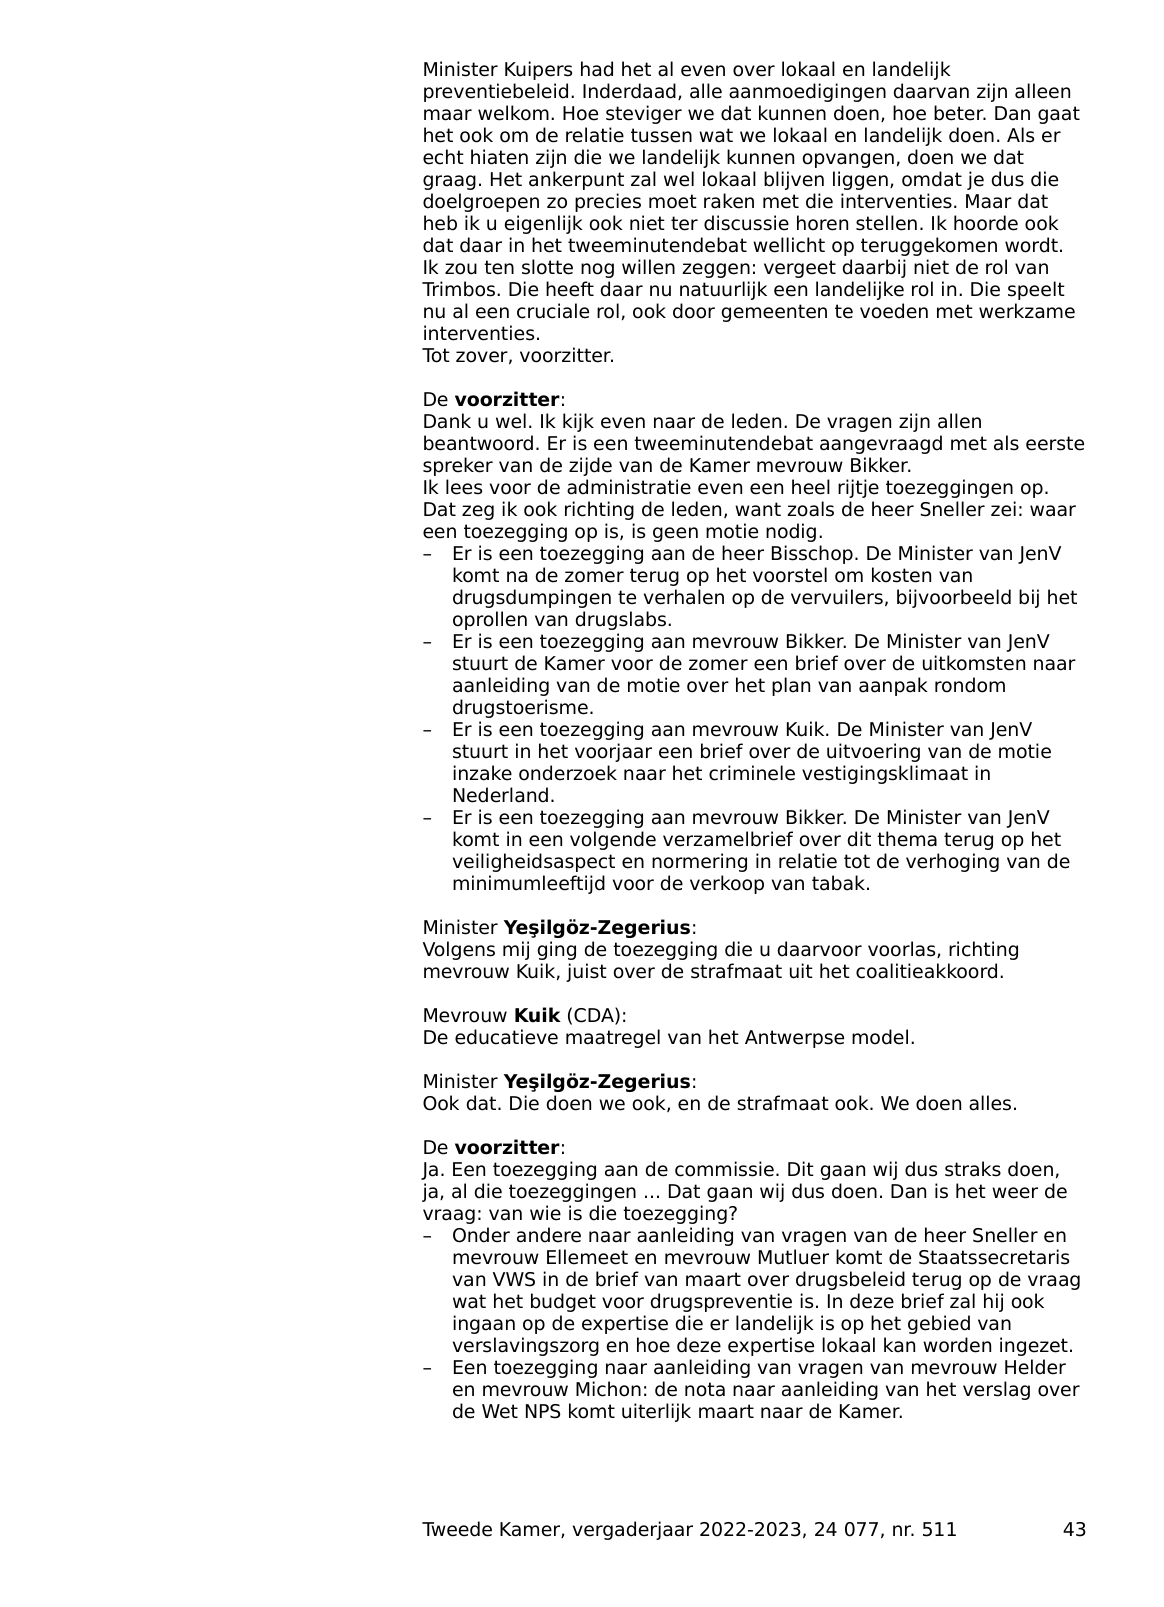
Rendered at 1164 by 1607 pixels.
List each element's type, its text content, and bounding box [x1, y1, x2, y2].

text Mevrouw Kuik (CDA): [422, 1005, 1087, 1027]
text Ja. Een toezegging aan de commissie. Dit gaan wij dus straks doen, ja, al die toezeggingen ... Dat gaan wij dus doen. Dan is het weer de vraag: van wie is die toezegging? [422, 1159, 1087, 1225]
text Dank u wel. Ik kijk even naar de leden. De vragen zijn allen beantwoord. Er is een tweeminutendebat aangevraagd met als eerste spreker van de zijde van de Kamer mevrouw Bikker. [422, 411, 1087, 477]
text De educatieve maatregel van het Antwerpse model. [422, 1027, 1087, 1049]
text Volgens mij ging de toezegging die u daarvoor voorlas, richting mevrouw Kuik, juist over de strafmaat uit het coalitieakkoord. [422, 939, 1087, 983]
text Ik lees voor de administratie even een heel rijtje toezeggingen op. Dat zeg ik ook richting de leden, want zoals de heer Sneller zei: waar een toezegging op is, is geen motie nodig. [422, 477, 1087, 543]
text Minister Yeşilgöz-Zegerius: [422, 1071, 1087, 1093]
text Tot zover, voorzitter. [422, 345, 1087, 367]
text De voorzitter: [422, 1137, 1087, 1159]
text Minister Kuipers had het al even over lokaal en landelijk preventiebeleid. Inderdaad, alle aanmoedigingen daarvan zijn alleen maar welkom. Hoe steviger we dat kunnen doen, hoe beter. Dan gaat het ook om de relatie tussen wat we lokaal en landelijk doen. Als er echt hiaten zijn die we landelijk kunnen opvangen, doen we dat graag. Het ankerpunt zal wel lokaal blijven liggen, omdat je dus die doelgroepen zo precies moet raken met die interventies. Maar dat heb ik u eigenlijk ook niet ter discussie horen stellen. Ik hoorde ook dat daar in het tweeminutendebat wellicht op teruggekomen wordt. Ik zou ten slotte nog willen zeggen: vergeet daarbij niet de rol van Trimbos. Die heeft daar nu natuurlijk een landelijke rol in. Die speelt nu al een cruciale rol, ook door gemeenten te voeden met werkzame interventies. [422, 59, 1087, 345]
text – Een toezegging naar aanleiding van vragen van mevrouw Helder en mevrouw Michon: de nota naar aanleiding van het verslag over de Wet NPS komt uiterlijk maart naar de Kamer. [422, 1357, 1087, 1423]
text Ook dat. Die doen we ook, en de strafmaat ook. We doen alles. [422, 1093, 1087, 1115]
text – Onder andere naar aanleiding van vragen van de heer Sneller en mevrouw Ellemeet en mevrouw Mutluer komt de Staatssecretaris van VWS in de brief van maart over drugsbeleid terug op de vraag wat het budget voor drugspreventie is. In deze brief zal hij ook ingaan op de expertise die er landelijk is op het gebied van verslavingszorg en hoe deze expertise lokaal kan worden ingezet. [422, 1225, 1087, 1357]
text De voorzitter: [422, 389, 1087, 411]
text – Er is een toezegging aan mevrouw Bikker. De Minister van JenV stuurt de Kamer voor de zomer een brief over de uitkomsten naar aanleiding van de motie over het plan van aanpak rondom drugstoerisme. [422, 631, 1087, 719]
text Minister Yeşilgöz-Zegerius: [422, 917, 1087, 939]
text – Er is een toezegging aan mevrouw Bikker. De Minister van JenV komt in een volgende verzamelbrief over dit thema terug op het veiligheidsaspect en normering in relatie tot de verhoging van de minimumleeftijd voor de verkoop van tabak. [422, 807, 1087, 894]
text – Er is een toezegging aan mevrouw Kuik. De Minister van JenV stuurt in het voorjaar een brief over de uitvoering van de motie inzake onderzoek naar het criminele vestigingsklimaat in Nederland. [422, 719, 1087, 807]
text – Er is een toezegging aan de heer Bisschop. De Minister van JenV komt na de zomer terug op het voorstel om kosten van drugsdumpingen te verhalen op de vervuilers, bijvoorbeeld bij het oprollen van drugslabs. [422, 543, 1087, 631]
